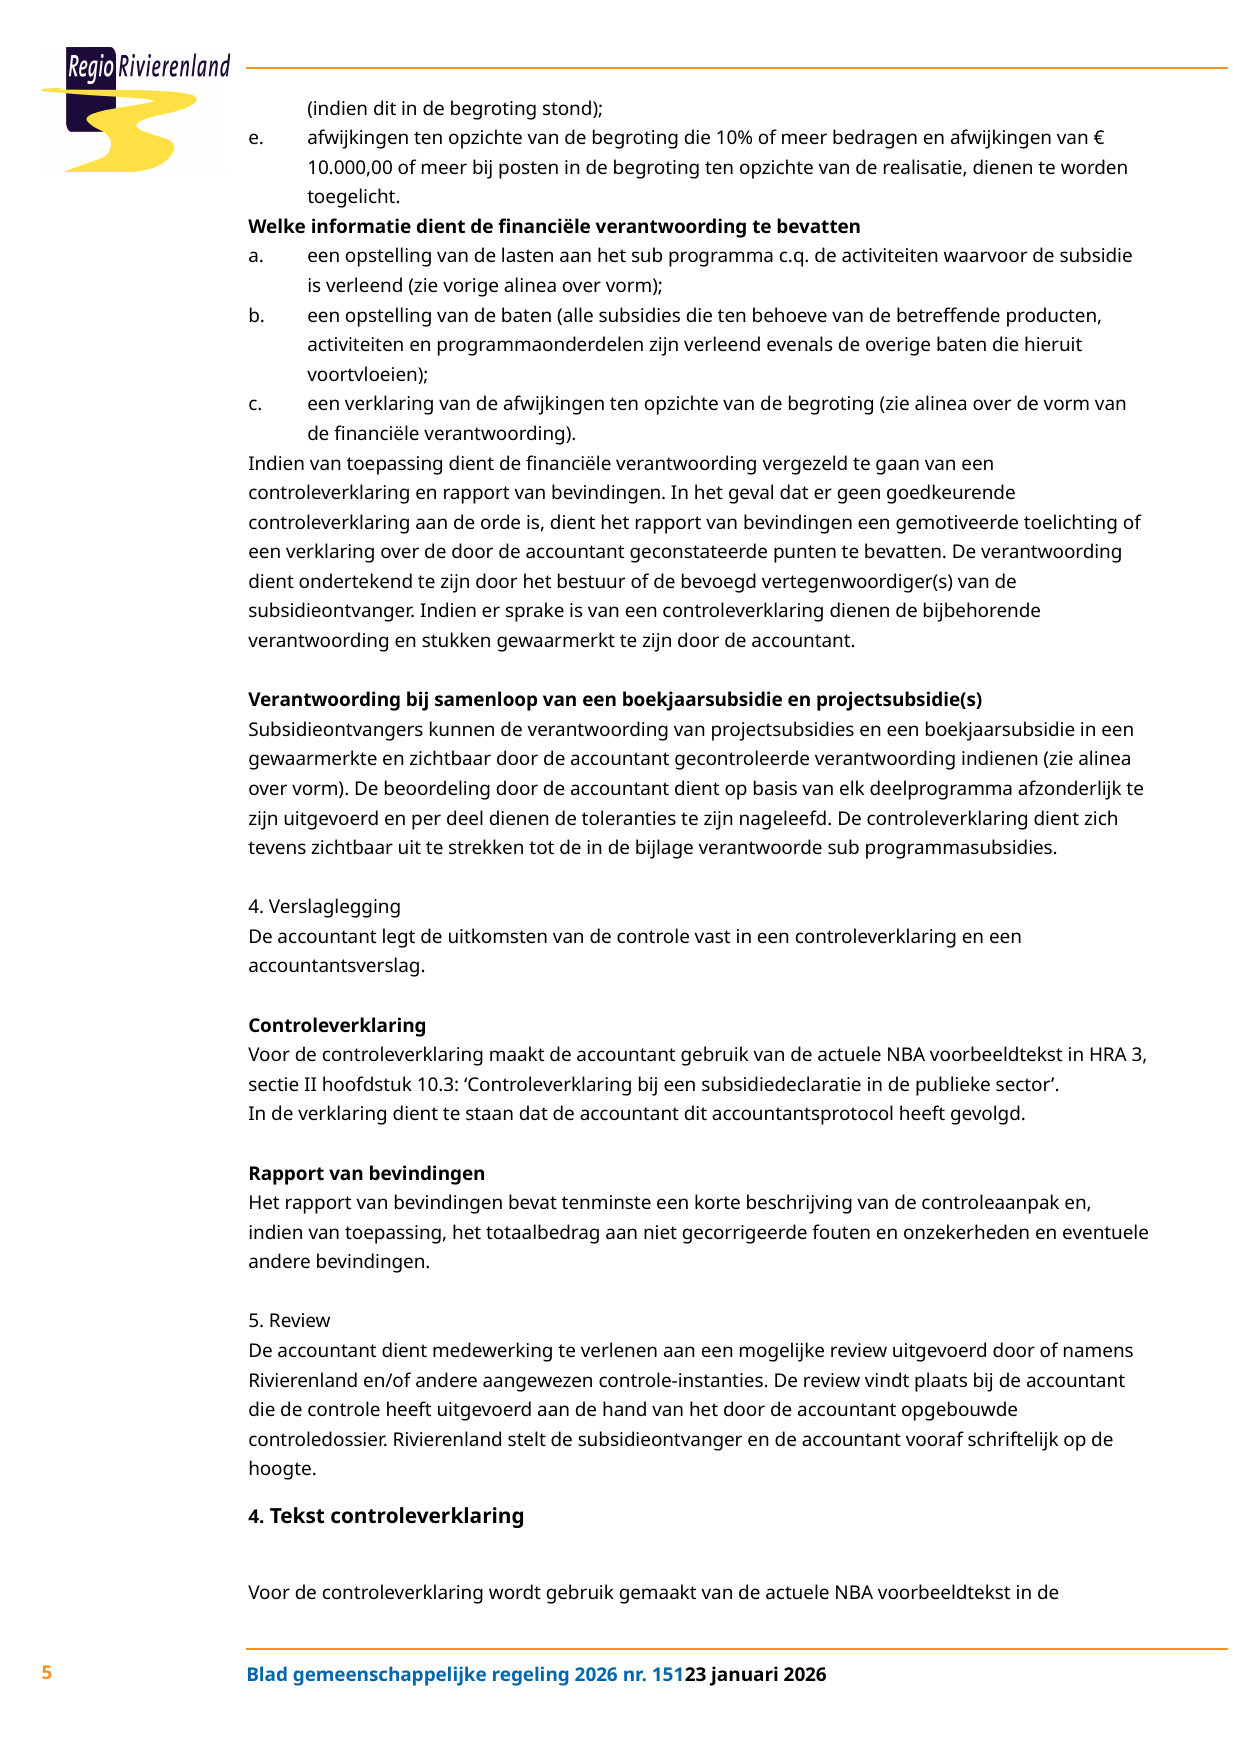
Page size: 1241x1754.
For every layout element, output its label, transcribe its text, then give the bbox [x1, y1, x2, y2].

text Welke informatie dient de financiële verantwoording te bevatten [248, 213, 1152, 239]
list een verklaring van de afwijkingen ten opzichte van de begroting (zie alinea over de vorm van de financiële verantwoording). [248, 391, 1152, 446]
text 4. Verslaglegging [248, 893, 1152, 919]
list (indien dit in de begroting stond); [248, 95, 1152, 121]
text Controleverklaring [248, 1012, 1152, 1038]
list een opstelling van de lasten aan het sub programma c.q. de activiteiten waarvoor de subsidie is verleend (zie vorige alinea over vorm); [248, 243, 1152, 298]
text De accountant dient medewerking te verlenen aan een mogelijke review uitgevoerd door of namens Rivierenland en/of andere aangewezen controle-instanties. De review vindt plaats bij de accountant die de controle heeft uitgevoerd aan de hand van het door de accountant opgebouwde controledossier. Rivierenland stelt de subsidieontvanger en de accountant vooraf schriftelijk op de hoogte. [248, 1337, 1152, 1481]
text Het rapport van bevindingen bevat tenminste een korte beschrijving van de controleaanpak en, indien van toepassing, het totaalbedrag aan niet gecorrigeerde fouten en onzekerheden en eventuele andere bevindingen. [248, 1189, 1152, 1274]
list afwijkingen ten opzichte van de begroting die 10% of meer bedragen en afwijkingen van € 10.000,00 of meer bij posten in de begroting ten opzichte van de realisatie, dienen te worden toegelicht. [248, 124, 1152, 209]
text 4. Tekst controleverklaring [248, 1501, 1152, 1530]
text Rapport van bevindingen [248, 1160, 1152, 1186]
list een opstelling van de baten (alle subsidies die ten behoeve van de betreffende producten, activiteiten en programmaonderdelen zijn verleend evenals de overige baten die hieruit voortvloeien); [248, 302, 1152, 387]
text Indien van toepassing dient de financiële verantwoording vergezeld te gaan van een controleverklaring en rapport van bevindingen. In het geval dat er geen goedkeurende controleverklaring aan de orde is, dient het rapport van bevindingen een gemotiveerde toelichting of een verklaring over de door de accountant geconstateerde punten te bevatten. De verantwoording dient ondertekend te zijn door het bestuur of de bevoegd vertegenwoordiger(s) van de subsidieontvanger. Indien er sprake is van een controleverklaring dienen de bijbehorende verantwoording en stukken gewaarmerkt te zijn door de accountant. [248, 450, 1152, 653]
text In de verklaring dient te staan dat de accountant dit accountantsprotocol heeft gevolgd. [248, 1101, 1152, 1126]
text Subsidieontvangers kunnen de verantwoording van projectsubsidies en een boekjaarsubsidie in een gewaarmerkte en zichtbaar door de accountant gecontroleerde verantwoording indienen (zie alinea over vorm). De beoordeling door de accountant dient op basis van elk deelprogramma afzonderlijk te zijn uitgevoerd en per deel dienen de toleranties te zijn nageleefd. De controleverklaring dient zich tevens zichtbaar uit te strekken tot de in de bijlage verantwoorde sub programmasubsidies. [248, 716, 1152, 860]
text 5. Review [248, 1308, 1152, 1333]
picture [41, 47, 231, 172]
text Voor de controleverklaring wordt gebruik gemaakt van de actuele NBA voorbeeldtekst in de [248, 1579, 1152, 1605]
text Verantwoording bij samenloop van een boekjaarsubsidie en projectsubsidie(s) [248, 686, 1152, 712]
text Voor de controleverklaring maakt de accountant gebruik van de actuele NBA voorbeeldtekst in HRA 3, sectie II hoofdstuk 10.3: ‘Controleverklaring bij een subsidiedeclaratie in de publieke sector’. [248, 1041, 1152, 1097]
text De accountant legt de uitkomsten van de controle vast in een controleverklaring en een accountantsverslag. [248, 923, 1152, 978]
